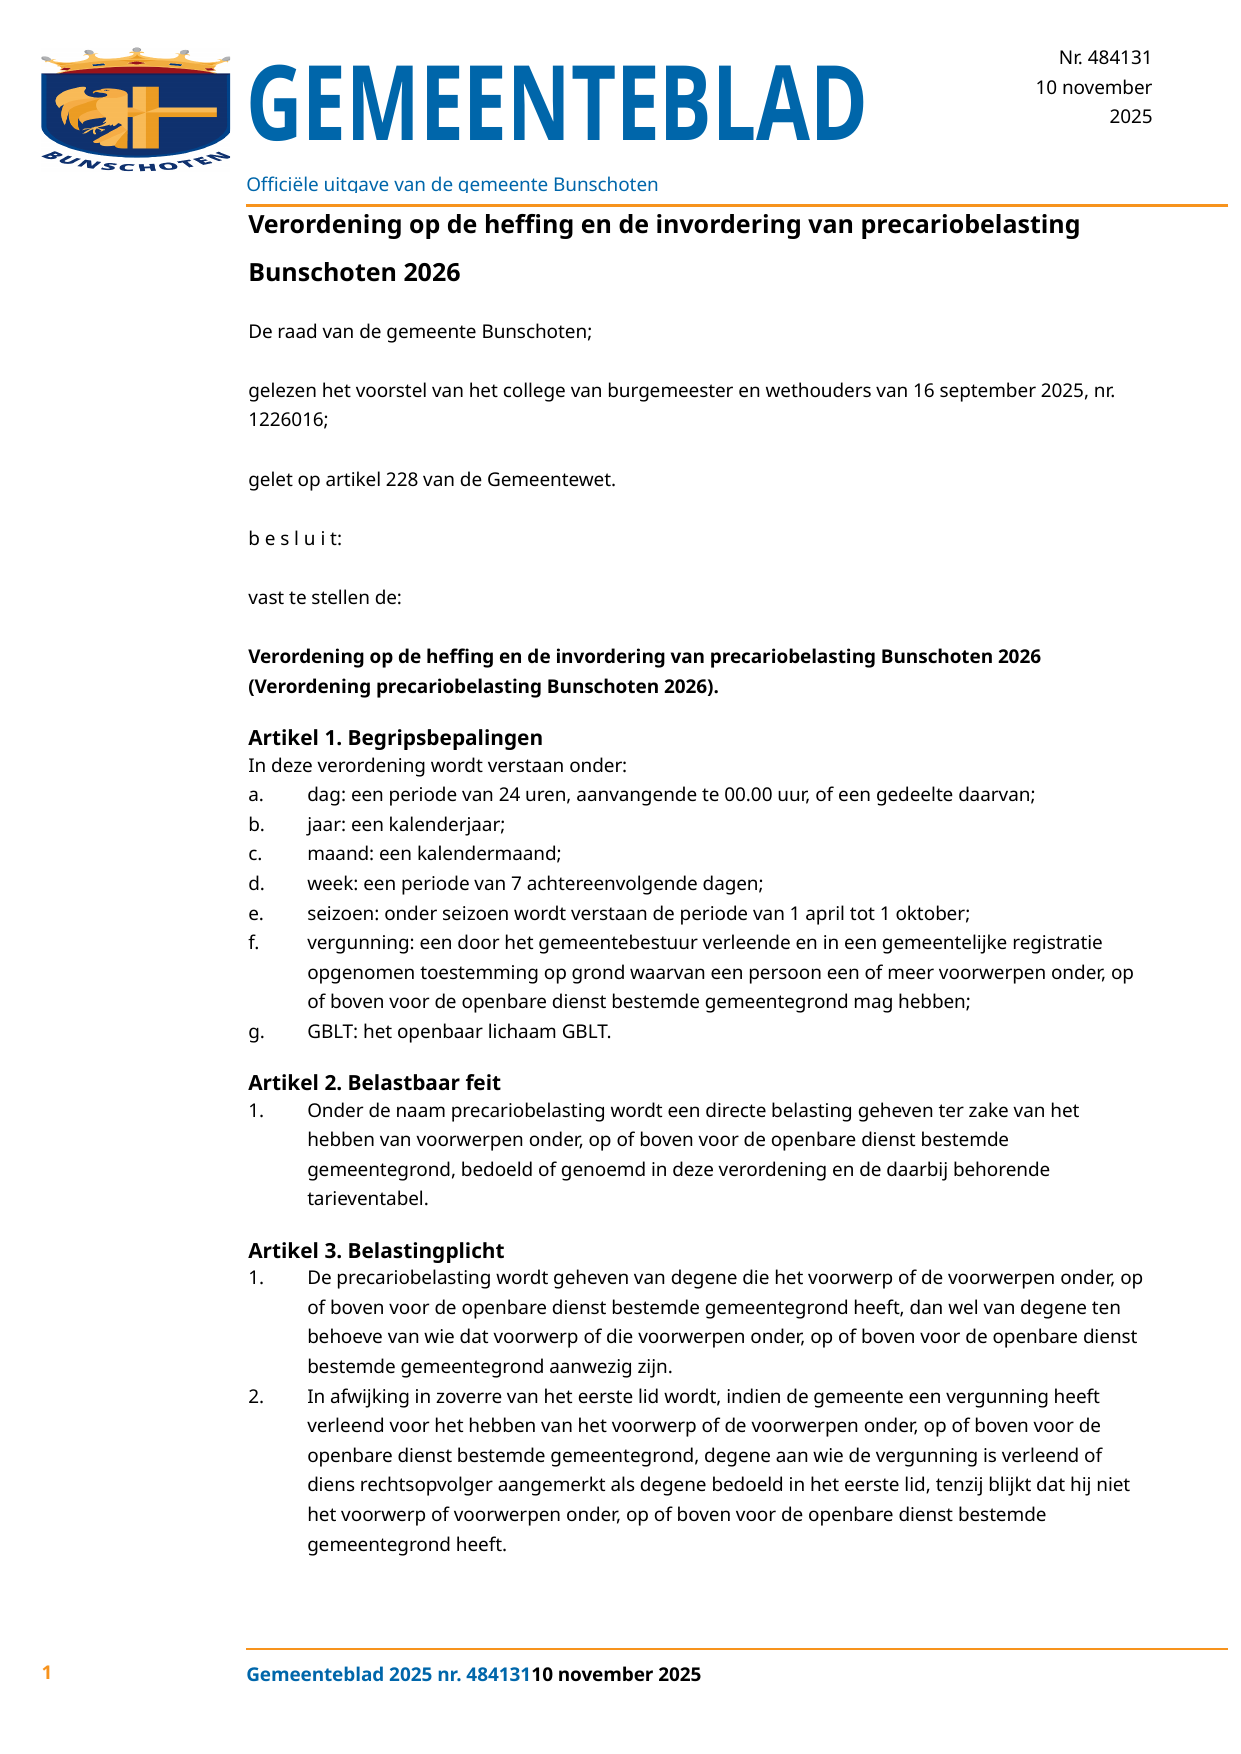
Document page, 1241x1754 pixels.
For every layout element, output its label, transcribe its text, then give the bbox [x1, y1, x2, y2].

list week: een periode van 7 achtereenvolgende dagen; [248, 870, 1152, 896]
list dag: een periode van 24 uren, aanvangende te 00.00 uur, of een gedeelte daarvan; [248, 781, 1152, 807]
list jaar: een kalenderjaar; [248, 811, 1152, 837]
text In deze verordening wordt verstaan onder: [248, 752, 1152, 777]
text gelet op artikel 228 van de Gemeentewet. [248, 466, 1152, 492]
list maand: een kalendermaand; [248, 841, 1152, 866]
list seizoen: onder seizoen wordt verstaan de periode van 1 april tot 1 oktober; [248, 900, 1152, 925]
picture [41, 47, 231, 172]
list In afwijking in zoverre van het eerste lid wordt, indien de gemeente een vergunning heeft verleend voor het hebben van het voorwerp of de voorwerpen onder, op of boven voor de openbare dienst bestemde gemeentegrond, degene aan wie de vergunning is verleend of diens rechtsopvolger aangemerkt als degene bedoeld in het eerste lid, tenzij blijkt dat hij niet het voorwerp of voorwerpen onder, op of boven voor de openbare dienst bestemde gemeentegrond heeft. [248, 1383, 1152, 1556]
list vergunning: een door het gemeentebestuur verleende en in een gemeentelijke registratie opgenomen toestemming op grond waarvan een persoon een of meer voorwerpen onder, op of boven voor de openbare dienst bestemde gemeentegrond mag hebben; [248, 929, 1152, 1014]
list Onder de naam precariobelasting wordt een directe belasting geheven ter zake van het hebben van voorwerpen onder, op of boven voor de openbare dienst bestemde gemeentegrond, bedoeld of genoemd in deze verordening en de daarbij behorende tarieventabel. [248, 1097, 1152, 1211]
text b e s l u i t: [248, 525, 1152, 551]
text Artikel 3. Belastingplicht [248, 1236, 1152, 1264]
list GBLT: het openbaar lichaam GBLT. [248, 1018, 1152, 1044]
list De precariobelasting wordt geheven van degene die het voorwerp of de voorwerpen onder, op of boven voor de openbare dienst bestemde gemeentegrond heeft, dan wel van degene ten behoeve van wie dat voorwerp of die voorwerpen onder, op of boven voor de openbare dienst bestemde gemeentegrond aanwezig zijn. [248, 1264, 1152, 1379]
text gelezen het voorstel van het college van burgemeester en wethouders van 16 september 2025, nr. 1226016; [248, 377, 1152, 432]
text Artikel 2. Belastbaar feit [248, 1068, 1152, 1097]
text De raad van de gemeente Bunschoten; [248, 318, 1152, 344]
text Verordening op de heffing en de invordering van precariobelasting Bunschoten 2026 (Verordening precariobelasting Bunschoten 2026). [248, 643, 1152, 699]
text Verordening op de heffing en de invordering van precariobelasting Bunschoten 2026 [248, 207, 1152, 288]
text Artikel 1. Begripsbepalingen [248, 723, 1152, 752]
text vast te stellen de: [248, 584, 1152, 610]
